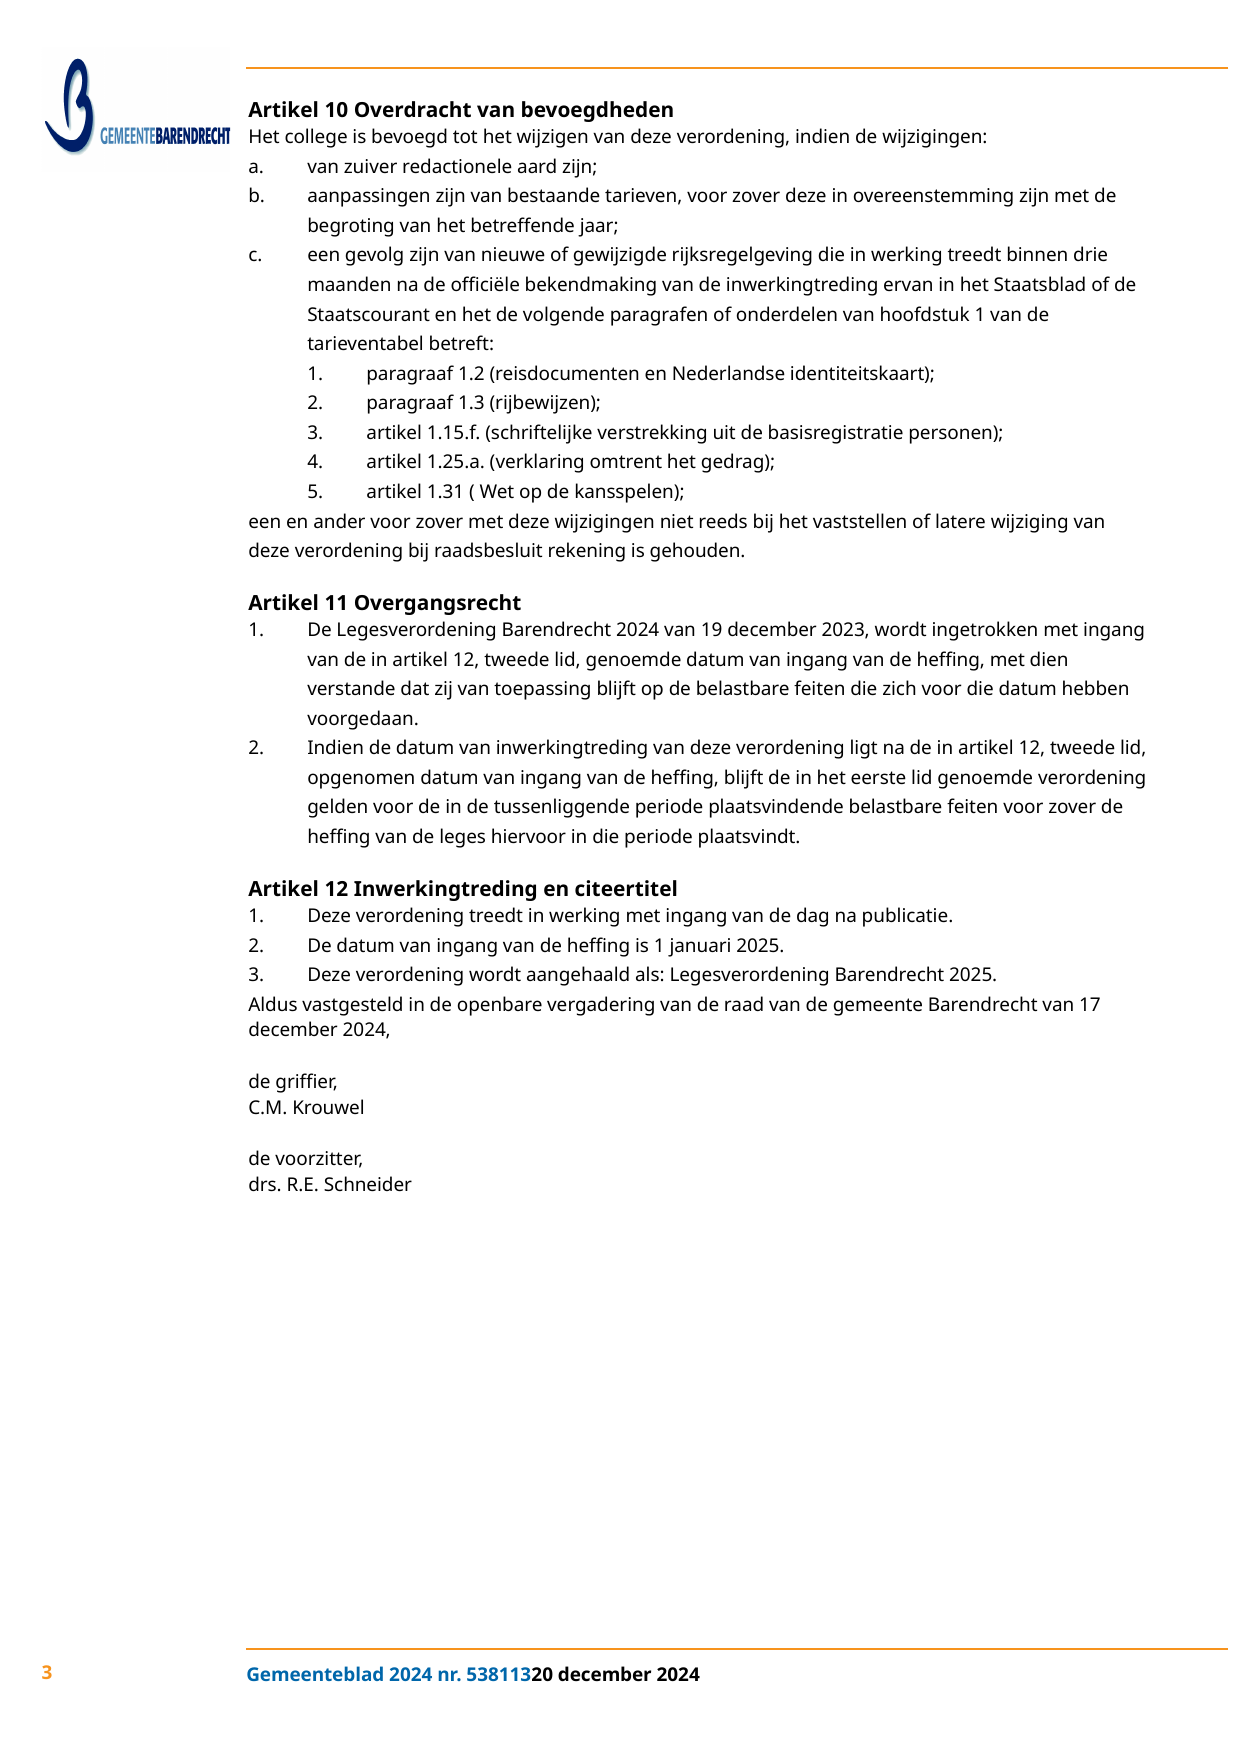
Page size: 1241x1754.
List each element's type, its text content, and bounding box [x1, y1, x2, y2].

list artikel 1.15.f. (schriftelijke verstrekking uit de basisregistratie personen); [307, 419, 1152, 445]
list een gevolg zijn van nieuwe of gewijzigde rijksregelgeving die in werking treedt binnen drie maanden na de officiële bekendmaking van de inwerkingtreding ervan in het Staatsblad of de Staatscourant en het de volgende paragrafen of onderdelen van hoofdstuk 1 van de tarieventabel betreft: [248, 242, 1152, 356]
list artikel 1.25.a. (verklaring omtrent het gedrag); [307, 449, 1152, 474]
text Aldus vastgesteld in de openbare vergadering van de raad van de gemeente Barendrecht van 17 december 2024, [248, 991, 1152, 1042]
text de griffier, [248, 1068, 1152, 1094]
list Deze verordening wordt aangehaald als: Legesverordening Barendrecht 2025. [248, 961, 1152, 987]
list aanpassingen zijn van bestaande tarieven, voor zover deze in overeenstemming zijn met de begroting van het betreffende jaar; [248, 182, 1152, 238]
list De datum van ingang van de heffing is 1 januari 2025. [248, 932, 1152, 957]
list paragraaf 1.3 (rijbewijzen); [307, 389, 1152, 415]
list artikel 1.31 ( Wet op de kansspelen); [307, 478, 1152, 504]
text drs. R.E. Schneider [248, 1171, 1152, 1197]
text Artikel 12 Inwerkingtreding en citeertitel [248, 874, 1152, 902]
text de voorzitter, [248, 1145, 1152, 1171]
text Artikel 10 Overdracht van bevoegdheden [248, 95, 1152, 123]
list Deze verordening treedt in werking met ingang van de dag na publicatie. [248, 902, 1152, 928]
list Indien de datum van inwerkingtreding van deze verordening ligt na de in artikel 12, tweede lid, opgenomen datum van ingang van de heffing, blijft de in het eerste lid genoemde verordening gelden voor de in de tussenliggende periode plaatsvindende belastbare feiten voor zover de heffing van de leges hiervoor in die periode plaatsvindt. [248, 734, 1152, 849]
text C.M. Krouwel [248, 1094, 1152, 1119]
list van zuiver redactionele aard zijn; [248, 153, 1152, 178]
text Artikel 11 Overgangsrecht [248, 588, 1152, 616]
text Het college is bevoegd tot het wijzigen van deze verordening, indien de wijzigingen: [248, 123, 1152, 149]
text een en ander voor zover met deze wijzigingen niet reeds bij het vaststellen of latere wijziging van deze verordening bij raadsbesluit rekening is gehouden. [248, 508, 1152, 563]
list De Legesverordening Barendrecht 2024 van 19 december 2023, wordt ingetrokken met ingang van de in artikel 12, tweede lid, genoemde datum van ingang van de heffing, met dien verstande dat zij van toepassing blijft op de belastbare feiten die zich voor die datum hebben voorgedaan. [248, 616, 1152, 731]
picture [41, 47, 231, 172]
list paragraaf 1.2 (reisdocumenten en Nederlandse identiteitskaart); [307, 360, 1152, 386]
